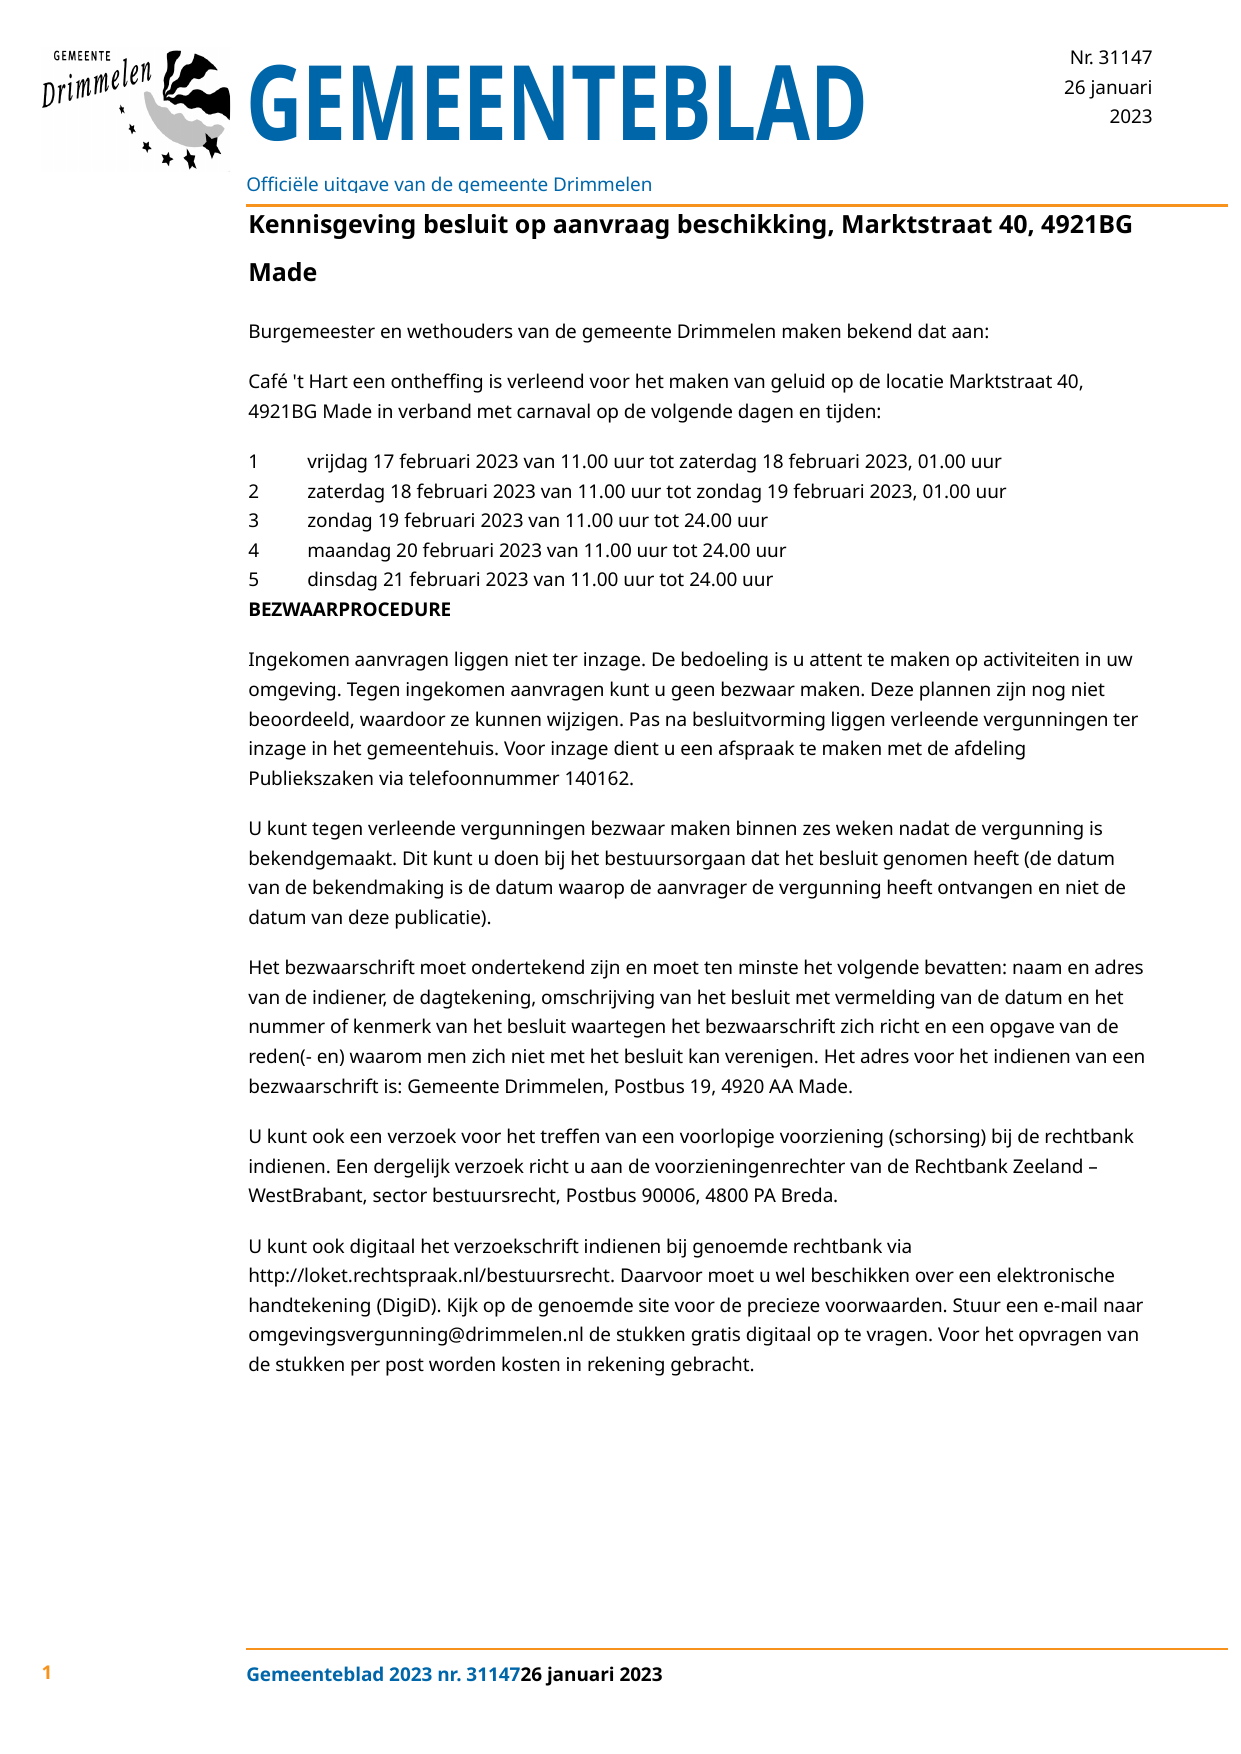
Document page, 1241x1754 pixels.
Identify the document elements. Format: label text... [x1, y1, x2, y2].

list dinsdag 21 februari 2023 van 11.00 uur tot 24.00 uur [248, 567, 1152, 592]
text BEZWAARPROCEDURE [248, 596, 1152, 622]
list maandag 20 februari 2023 van 11.00 uur tot 24.00 uur [248, 537, 1152, 563]
text U kunt ook digitaal het verzoekschrift indienen bij genoemde rechtbank via http://loket.rechtspraak.nl/bestuursrecht. Daarvoor moet u wel beschikken over een elektronische handtekening (DigiD). Kijk op de genoemde site voor de precieze voorwaarden. Stuur een e-mail naar omgevingsvergunning@drimmelen.nl de stukken gratis digitaal op te vragen. Voor het opvragen van de stukken per post worden kosten in rekening gebracht. [248, 1233, 1152, 1377]
text U kunt tegen verleende vergunningen bezwaar maken binnen zes weken nadat de vergunning is bekendgemaakt. Dit kunt u doen bij het bestuursorgaan dat het besluit genomen heeft (de datum van de bekendmaking is de datum waarop de aanvrager de vergunning heeft ontvangen en niet de datum van deze publicatie). [248, 815, 1152, 930]
list zondag 19 februari 2023 van 11.00 uur tot 24.00 uur [248, 507, 1152, 533]
text Café 't Hart een ontheffing is verleend voor het maken van geluid op de locatie Marktstraat 40, 4921BG Made in verband met carnaval op de volgende dagen en tijden: [248, 368, 1152, 424]
text Ingekomen aanvragen liggen niet ter inzage. De bedoeling is u attent te maken op activiteiten in uw omgeving. Tegen ingekomen aanvragen kunt u geen bezwaar maken. Deze plannen zijn nog niet beoordeeld, waardoor ze kunnen wijzigen. Pas na besluitvorming liggen verleende vergunningen ter inzage in het gemeentehuis. Voor inzage dient u een afspraak te maken met de afdeling Publiekszaken via telefoonnummer 140162. [248, 647, 1152, 791]
picture [41, 47, 231, 172]
list vrijdag 17 februari 2023 van 11.00 uur tot zaterdag 18 februari 2023, 01.00 uur [248, 448, 1152, 474]
list zaterdag 18 februari 2023 van 11.00 uur tot zondag 19 februari 2023, 01.00 uur [248, 478, 1152, 504]
text Kennisgeving besluit op aanvraag beschikking, Marktstraat 40, 4921BG Made [248, 207, 1152, 288]
text U kunt ook een verzoek voor het treffen van een voorlopige voorziening (schorsing) bij de rechtbank indienen. Een dergelijk verzoek richt u aan de voorzieningenrechter van de Rechtbank Zeeland – WestBrabant, sector bestuursrecht, Postbus 90006, 4800 PA Breda. [248, 1123, 1152, 1208]
text Het bezwaarschrift moet ondertekend zijn en moet ten minste het volgende bevatten: naam en adres van de indiener, de dagtekening, omschrijving van het besluit met vermelding van de datum en het nummer of kenmerk van het besluit waartegen het bezwaarschrift zich richt en een opgave van de reden(- en) waarom men zich niet met het besluit kan verenigen. Het adres voor het indienen van een bezwaarschrift is: Gemeente Drimmelen, Postbus 19, 4920 AA Made. [248, 954, 1152, 1099]
text Burgemeester en wethouders van de gemeente Drimmelen maken bekend dat aan: [248, 318, 1152, 344]
